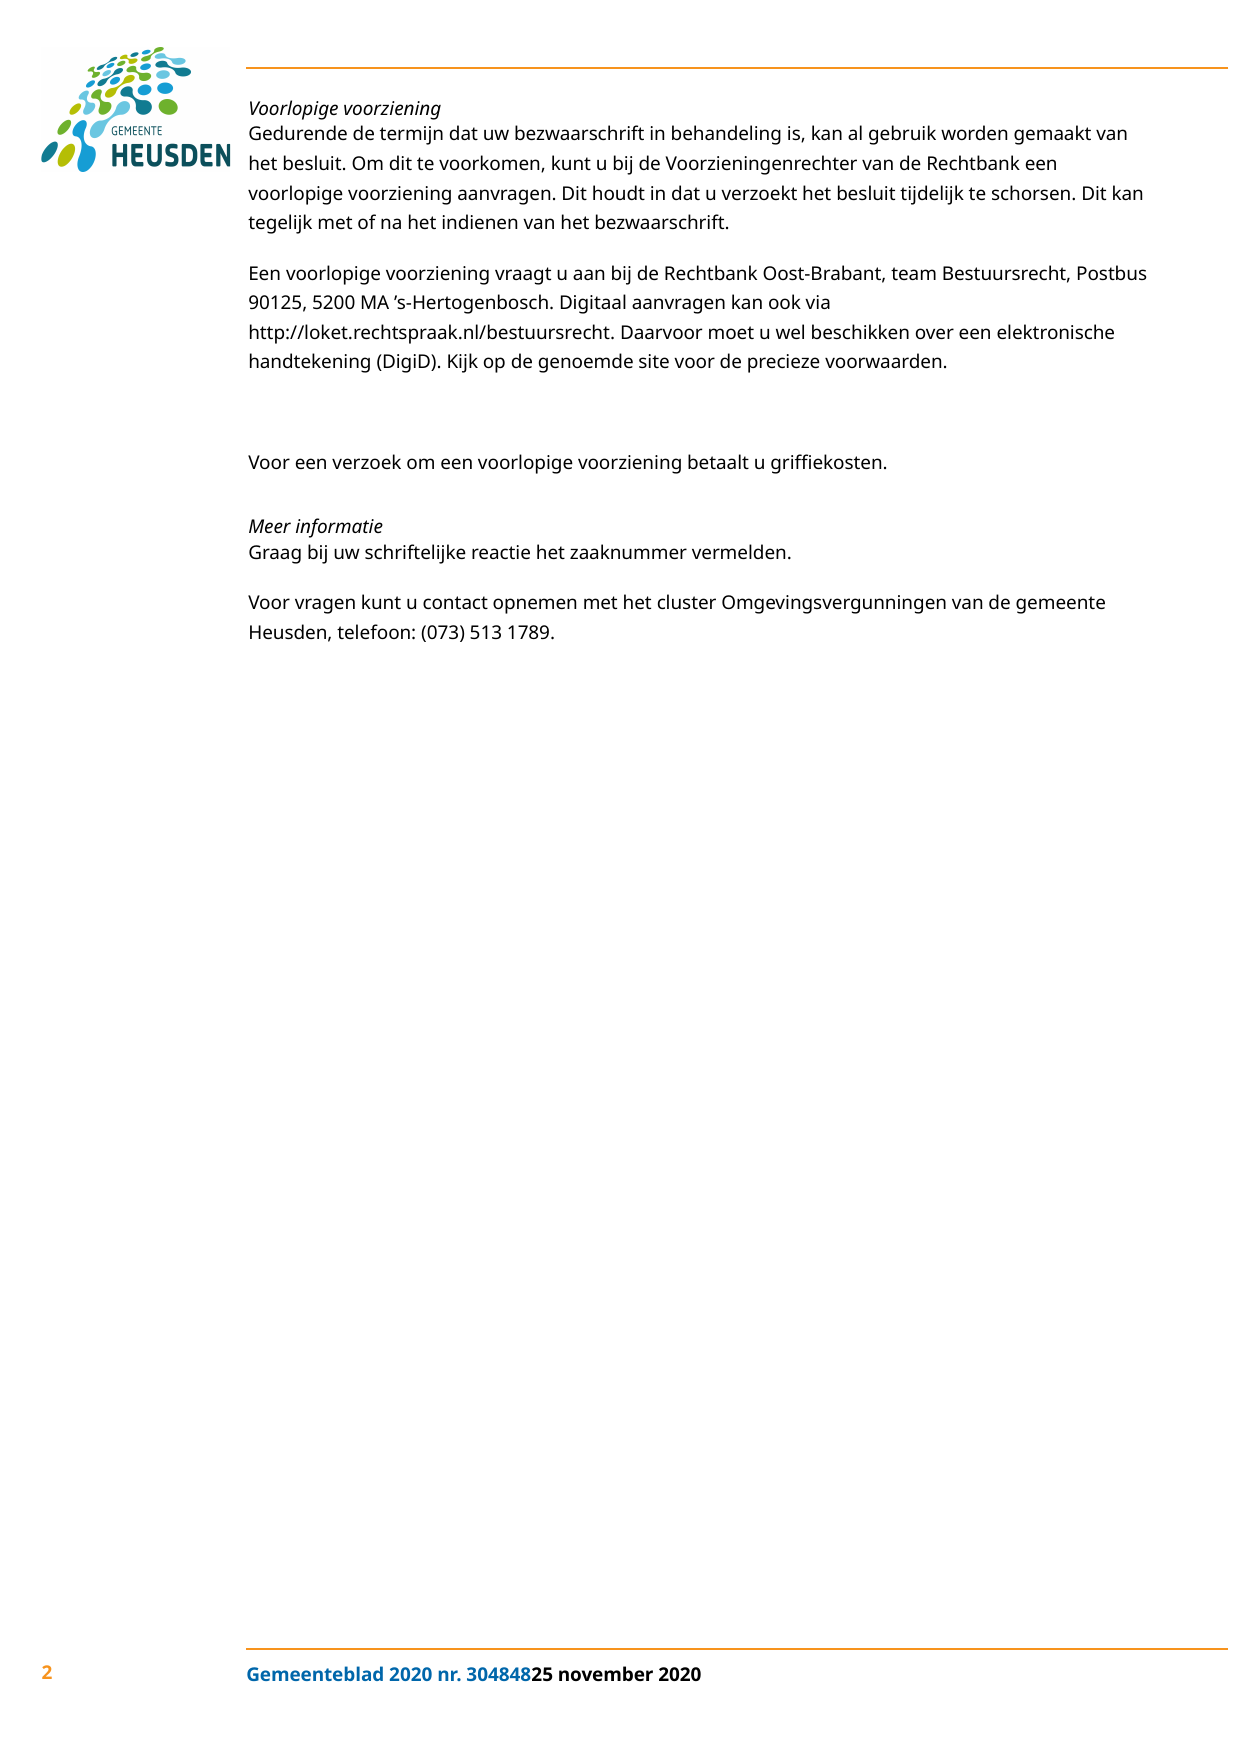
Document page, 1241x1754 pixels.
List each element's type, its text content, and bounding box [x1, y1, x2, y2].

text Gedurende de termijn dat uw bezwaarschrift in behandeling is, kan al gebruik worden gemaakt van het besluit. Om dit te voorkomen, kunt u bij de Voorzieningenrechter van de Rechtbank een voorlopige voorziening aanvragen. Dit houdt in dat u verzoekt het besluit tijdelijk te schorsen. Dit kan tegelijk met of na het indienen van het bezwaarschrift. [248, 121, 1152, 235]
text Een voorlopige voorziening vraagt u aan bij de Rechtbank Oost-Brabant, team Bestuursrecht, Postbus 90125, 5200 MA ’s-Hertogenbosch. Digitaal aanvragen kan ook via http://loket.rechtspraak.nl/bestuursrecht. Daarvoor moet u wel beschikken over een elektronische handtekening (DigiD). Kijk op de genoemde site voor de precieze voorwaarden. [248, 260, 1152, 374]
text Voor een verzoek om een voorlopige voorziening betaalt u griffiekosten. [248, 449, 1152, 475]
text Graag bij uw schriftelijke reactie het zaaknummer vermelden. [248, 539, 1152, 565]
picture [41, 47, 231, 172]
text Meer informatie [248, 513, 1152, 539]
text Voor vragen kunt u contact opnemen met het cluster Omgevingsvergunningen van de gemeente Heusden, telefoon: (073) 513 1789. [248, 589, 1152, 645]
text Voorlopige voorziening [248, 95, 1152, 121]
